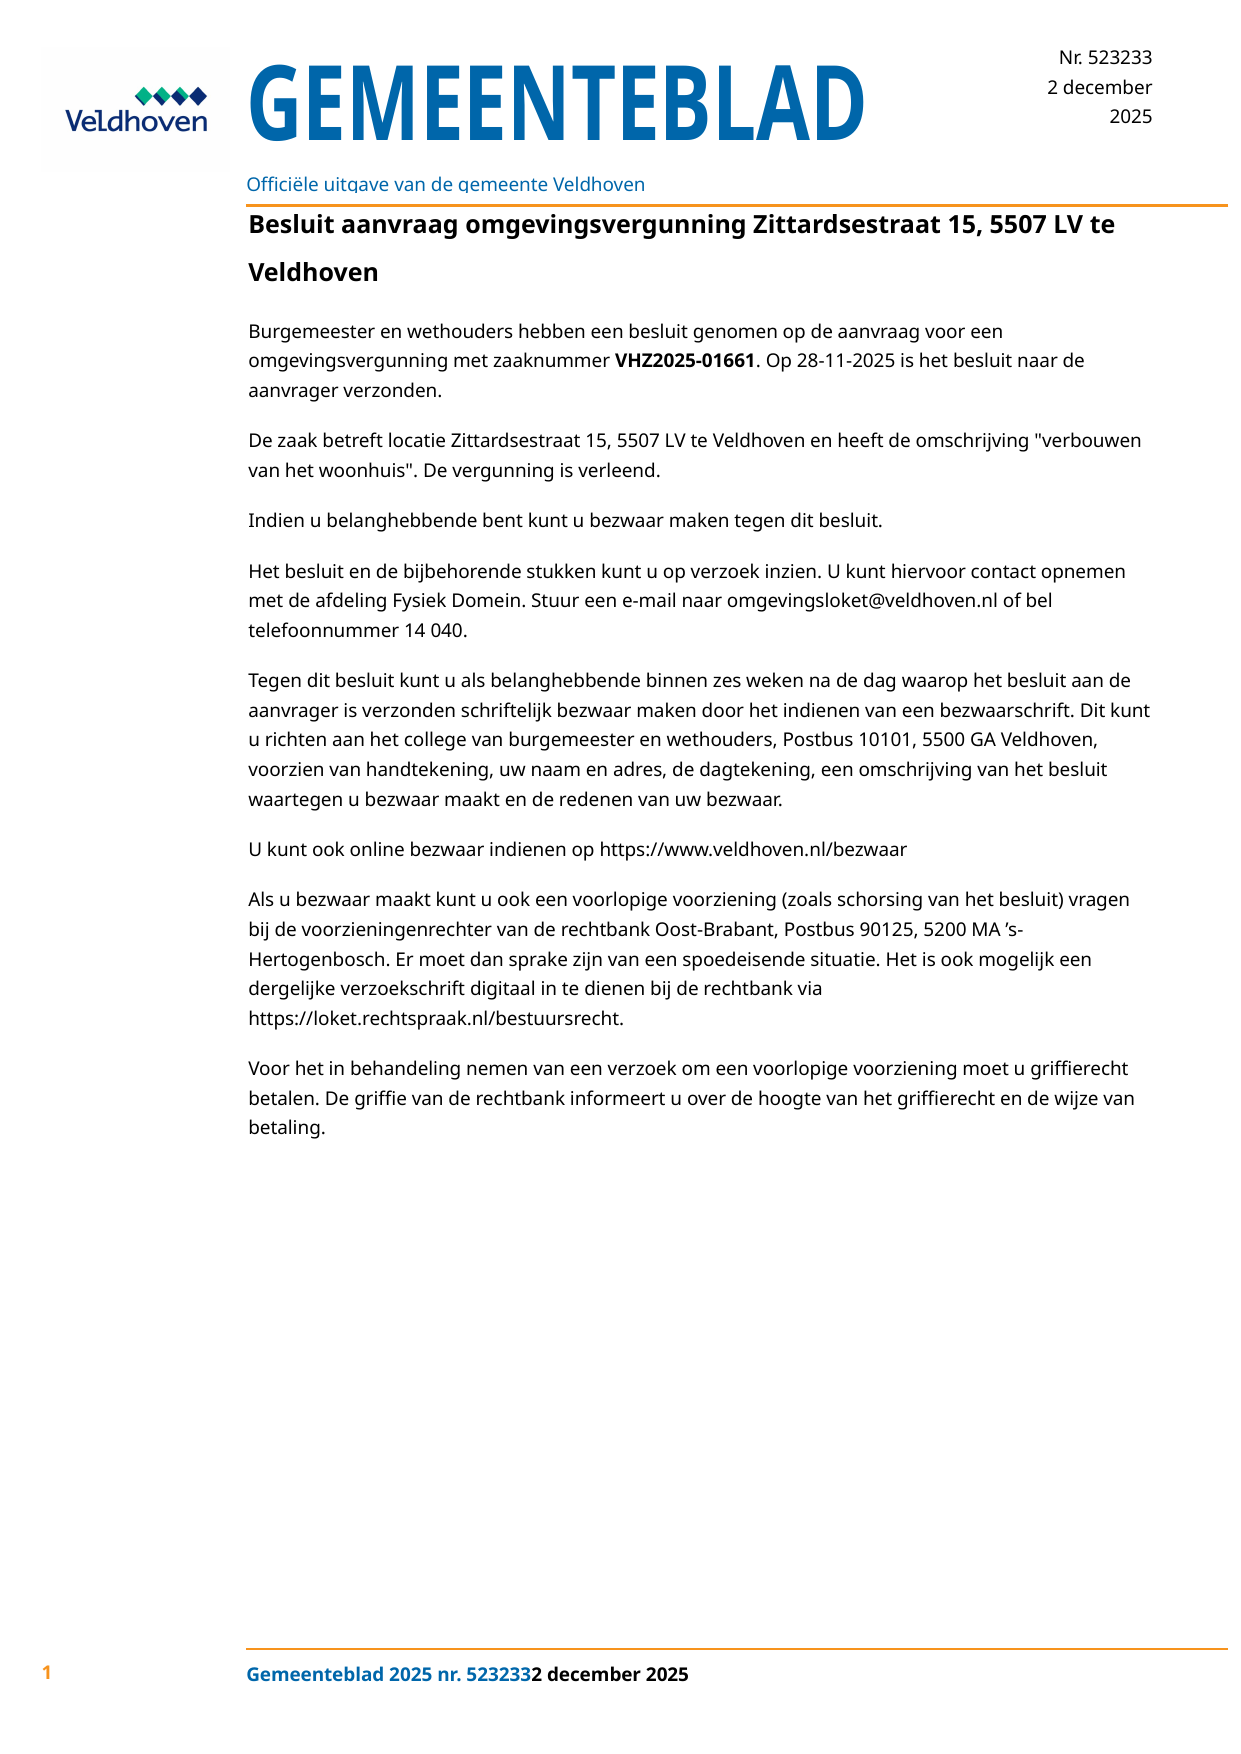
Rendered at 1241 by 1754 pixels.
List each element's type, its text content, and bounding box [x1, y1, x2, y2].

text Indien u belanghebbende bent kunt u bezwaar maken tegen dit besluit. [248, 507, 1152, 533]
text Burgemeester en wethouders hebben een besluit genomen op de aanvraag voor een omgevingsvergunning met zaaknummer VHZ2025-01661. Op 28-11-2025 is het besluit naar de aanvrager verzonden. [248, 318, 1152, 403]
text U kunt ook online bezwaar indienen op https://www.veldhoven.nl/bezwaar [248, 836, 1152, 862]
text Voor het in behandeling nemen van een verzoek om een voorlopige voorziening moet u griffierecht betalen. De griffie van de rechtbank informeert u over de hoogte van het griffierecht en de wijze van betaling. [248, 1055, 1152, 1140]
text Tegen dit besluit kunt u als belanghebbende binnen zes weken na de dag waarop het besluit aan de aanvrager is verzonden schriftelijk bezwaar maken door het indienen van een bezwaarschrift. Dit kunt u richten aan het college van burgemeester en wethouders, Postbus 10101, 5500 GA Veldhoven, voorzien van handtekening, uw naam en adres, de dagtekening, een omschrijving van het besluit waartegen u bezwaar maakt en de redenen van uw bezwaar. [248, 667, 1152, 812]
text De zaak betreft locatie Zittardsestraat 15, 5507 LV te Veldhoven en heeft de omschrijving "verbouwen van het woonhuis". De vergunning is verleend. [248, 427, 1152, 483]
text Het besluit en de bijbehorende stukken kunt u op verzoek inzien. U kunt hiervoor contact opnemen met de afdeling Fysiek Domein. Stuur een e-mail naar omgevingsloket@veldhoven.nl of bel telefoonnummer 14 040. [248, 558, 1152, 643]
picture [41, 47, 231, 172]
text Besluit aanvraag omgevingsvergunning Zittardsestraat 15, 5507 LV te Veldhoven [248, 207, 1152, 288]
text Als u bezwaar maakt kunt u ook een voorlopige voorziening (zoals schorsing van het besluit) vragen bij de voorzieningenrechter van de rechtbank Oost-Brabant, Postbus 90125, 5200 MA ’s-Hertogenbosch. Er moet dan sprake zijn van een spoedeisende situatie. Het is ook mogelijk een dergelijke verzoekschrift digitaal in te dienen bij de rechtbank via https://loket.rechtspraak.nl/bestuursrecht. [248, 887, 1152, 1031]
